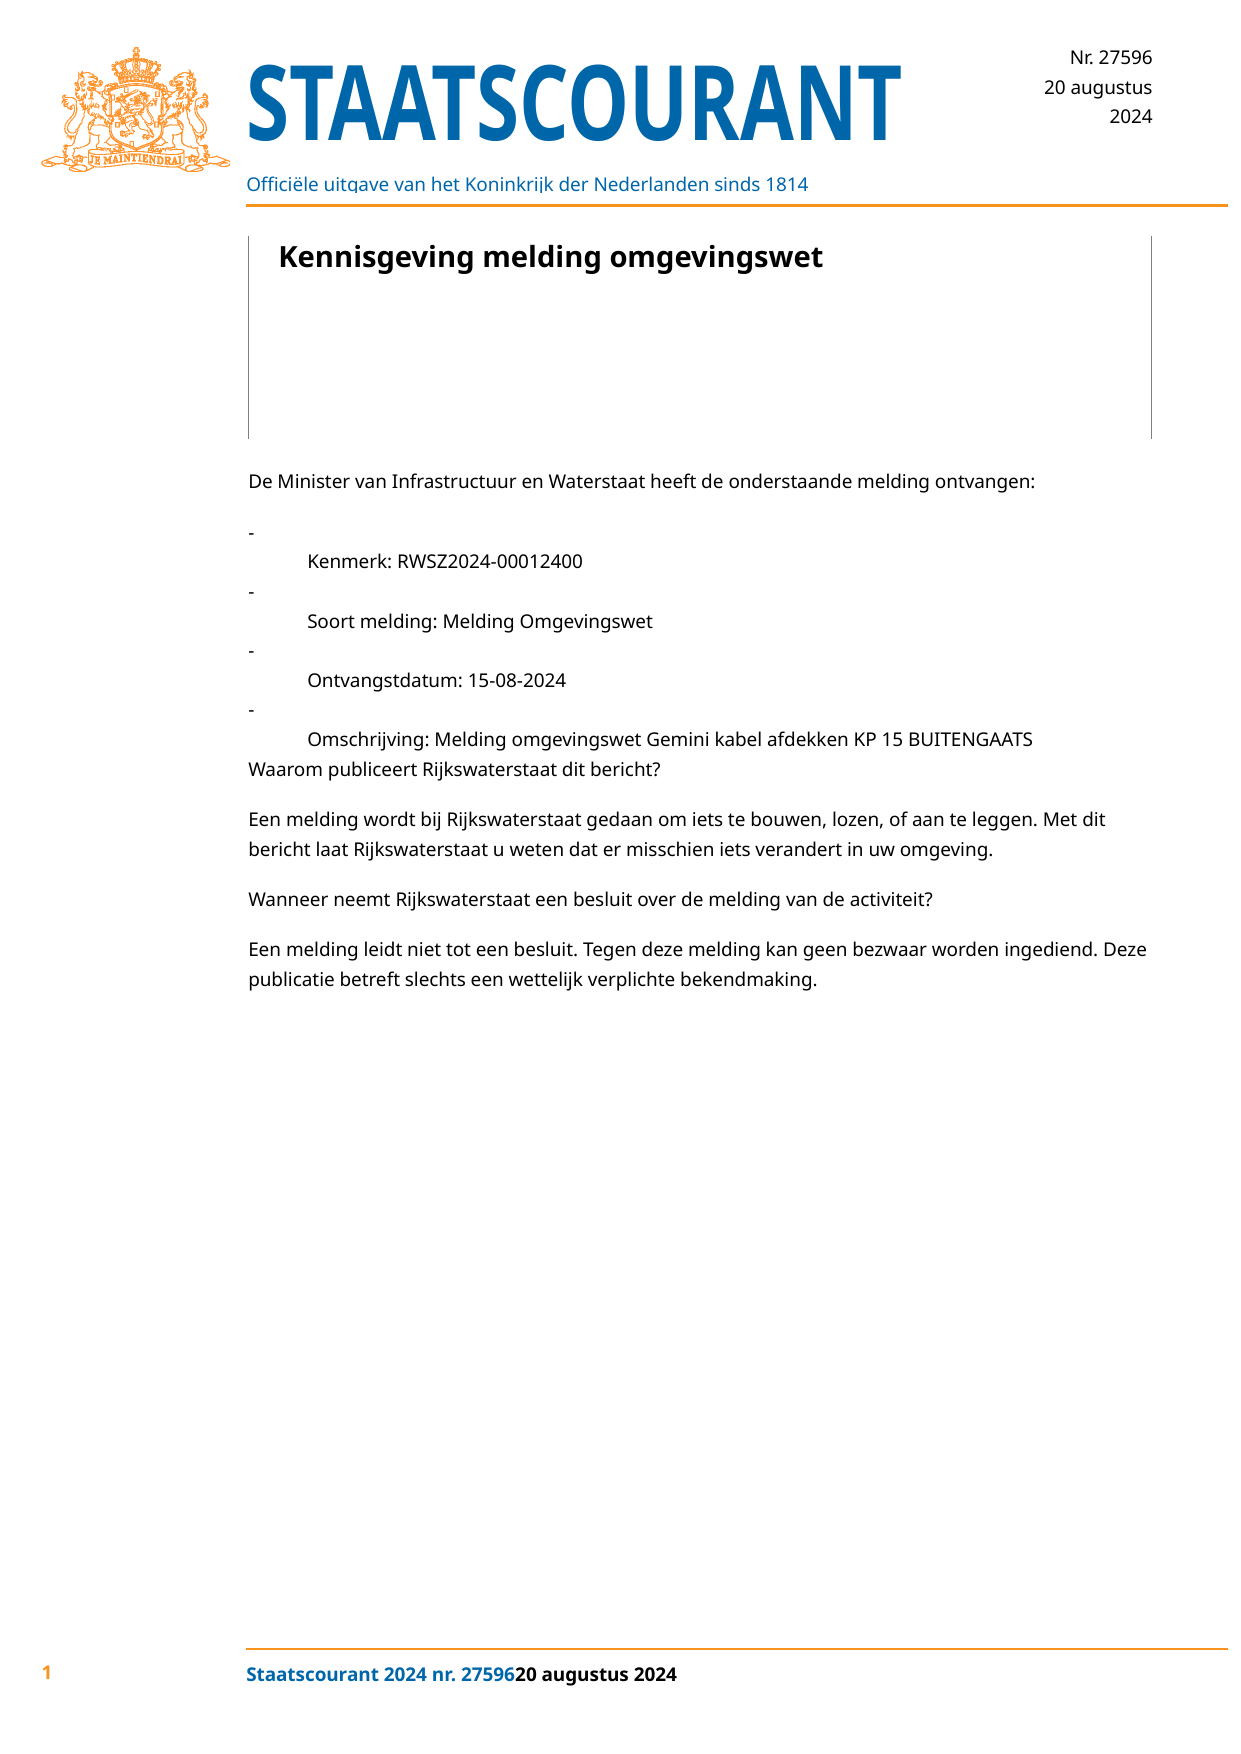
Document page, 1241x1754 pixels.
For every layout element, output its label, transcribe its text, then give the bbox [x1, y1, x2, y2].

text Een melding wordt bij Rijkswaterstaat gedaan om iets te bouwen, lozen, of aan te leggen. Met dit bericht laat Rijkswaterstaat u weten dat er misschien iets verandert in uw omgeving. [248, 806, 1152, 861]
text Wanneer neemt Rijkswaterstaat een besluit over de melding van de activiteit? [248, 886, 1152, 912]
list Kenmerk: RWSZ2024-00012400 [248, 549, 1152, 574]
table_header [850, 414, 1151, 439]
list Ontvangstdatum: 15-08-2024 [248, 667, 1152, 693]
list Omschrijving: Melding omgevingswet Gemini kabel afdekken KP 15 BUITENGAATS [248, 726, 1152, 752]
list Soort melding: Melding Omgevingswet [248, 608, 1152, 633]
table_header [850, 236, 912, 413]
table_header [1090, 236, 1151, 413]
picture [912, 236, 1090, 414]
picture [41, 47, 231, 172]
text De Minister van Infrastructuur en Waterstaat heeft de onderstaande melding ontvangen: [248, 469, 1152, 494]
text Waarom publiceert Rijkswaterstaat dit bericht? [248, 756, 1152, 781]
table_header Kennisgeving melding omgevingswet [249, 236, 850, 439]
text Een melding leidt niet tot een besluit. Tegen deze melding kan geen bezwaar worden ingediend. Deze publicatie betreft slechts een wettelijk verplichte bekendmaking. [248, 937, 1152, 992]
